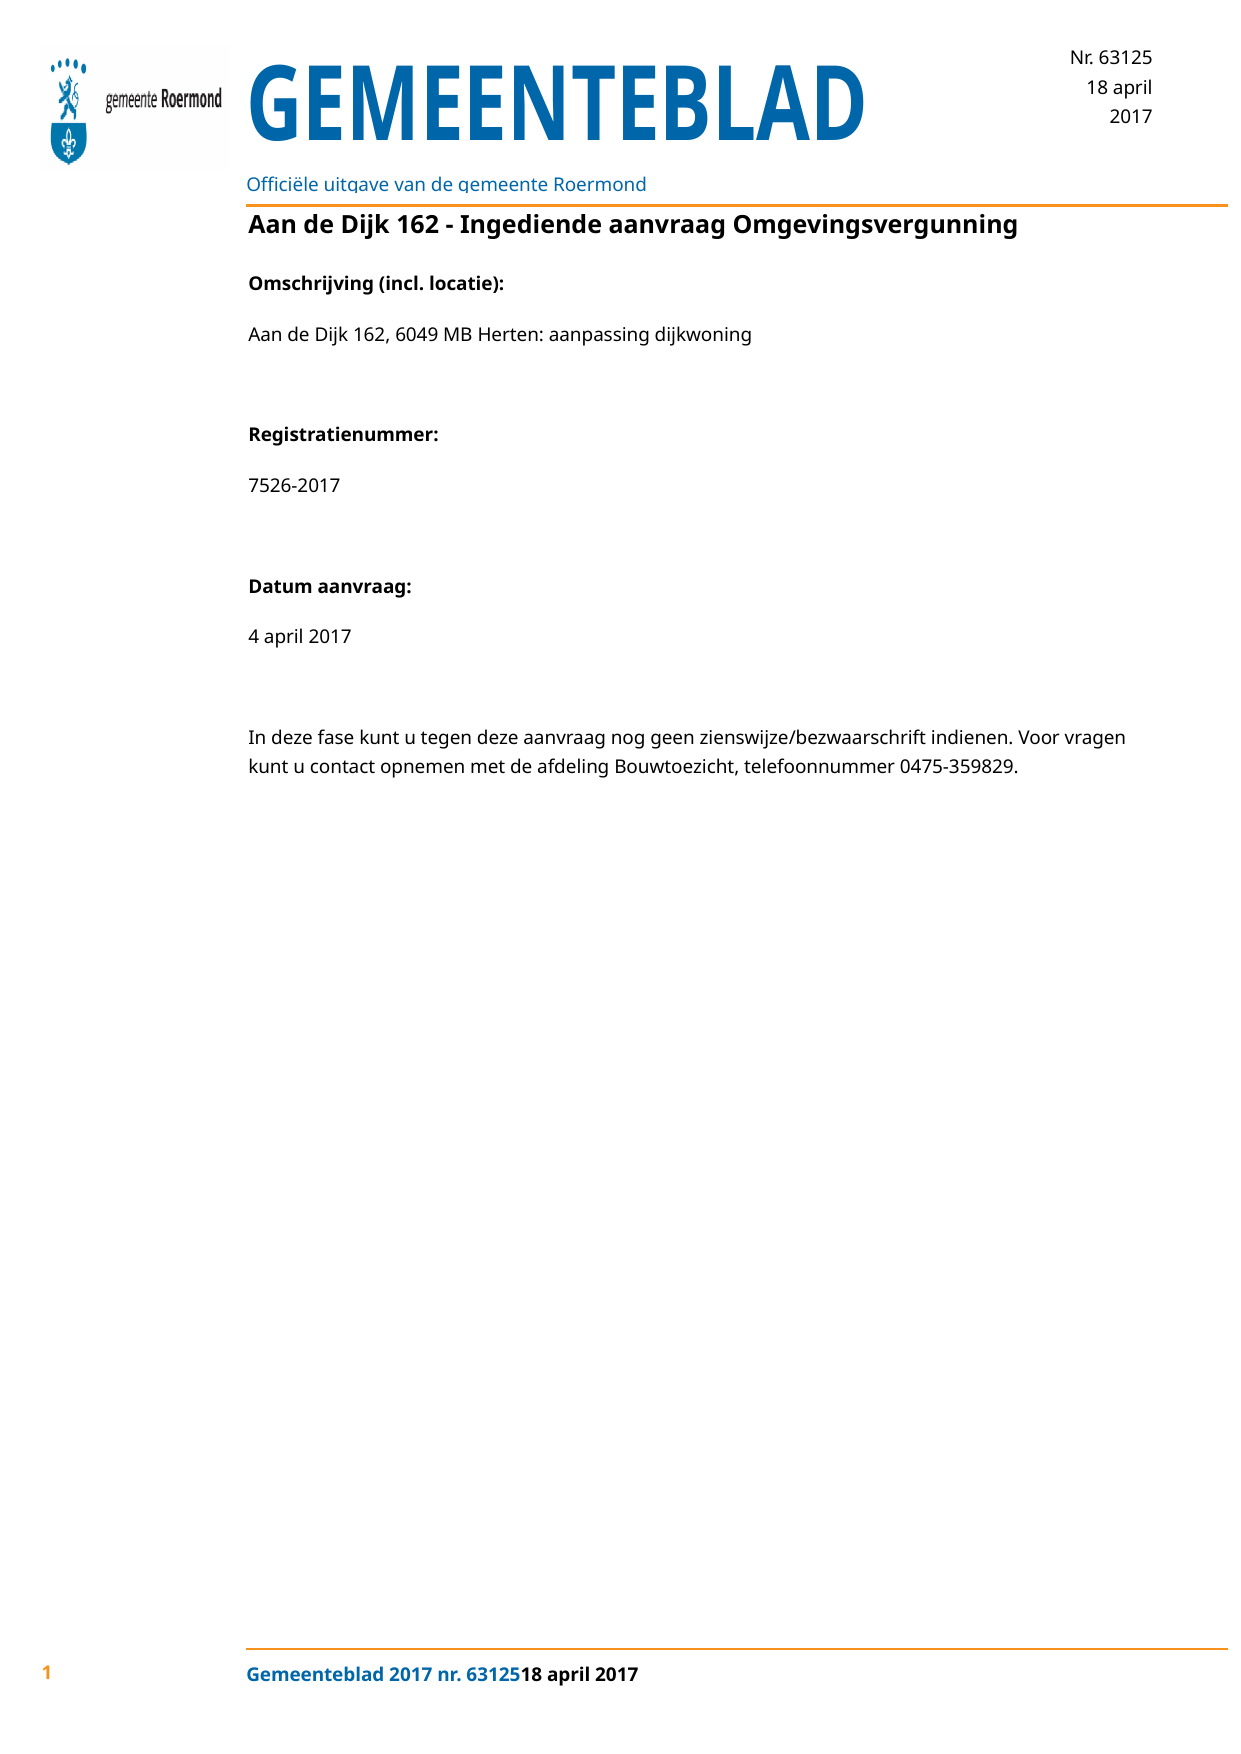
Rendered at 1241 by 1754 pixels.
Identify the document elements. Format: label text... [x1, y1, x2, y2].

text 7526-2017 [248, 472, 1152, 498]
text Aan de Dijk 162 - Ingediende aanvraag Omgevingsvergunning [248, 207, 1152, 241]
text Aan de Dijk 162, 6049 MB Herten: aanpassing dijkwoning [248, 321, 1152, 346]
picture [41, 47, 231, 172]
text Datum aanvraag: [248, 573, 1152, 598]
text In deze fase kunt u tegen deze aanvraag nog geen zienswijze/bezwaarschrift indienen. Voor vragen kunt u contact opnemen met de afdeling Bouwtoezicht, telefoonnummer 0475-359829. [248, 724, 1152, 779]
text Omschrijving (incl. locatie): [248, 270, 1152, 296]
text 4 april 2017 [248, 623, 1152, 649]
text Registratienummer: [248, 422, 1152, 447]
